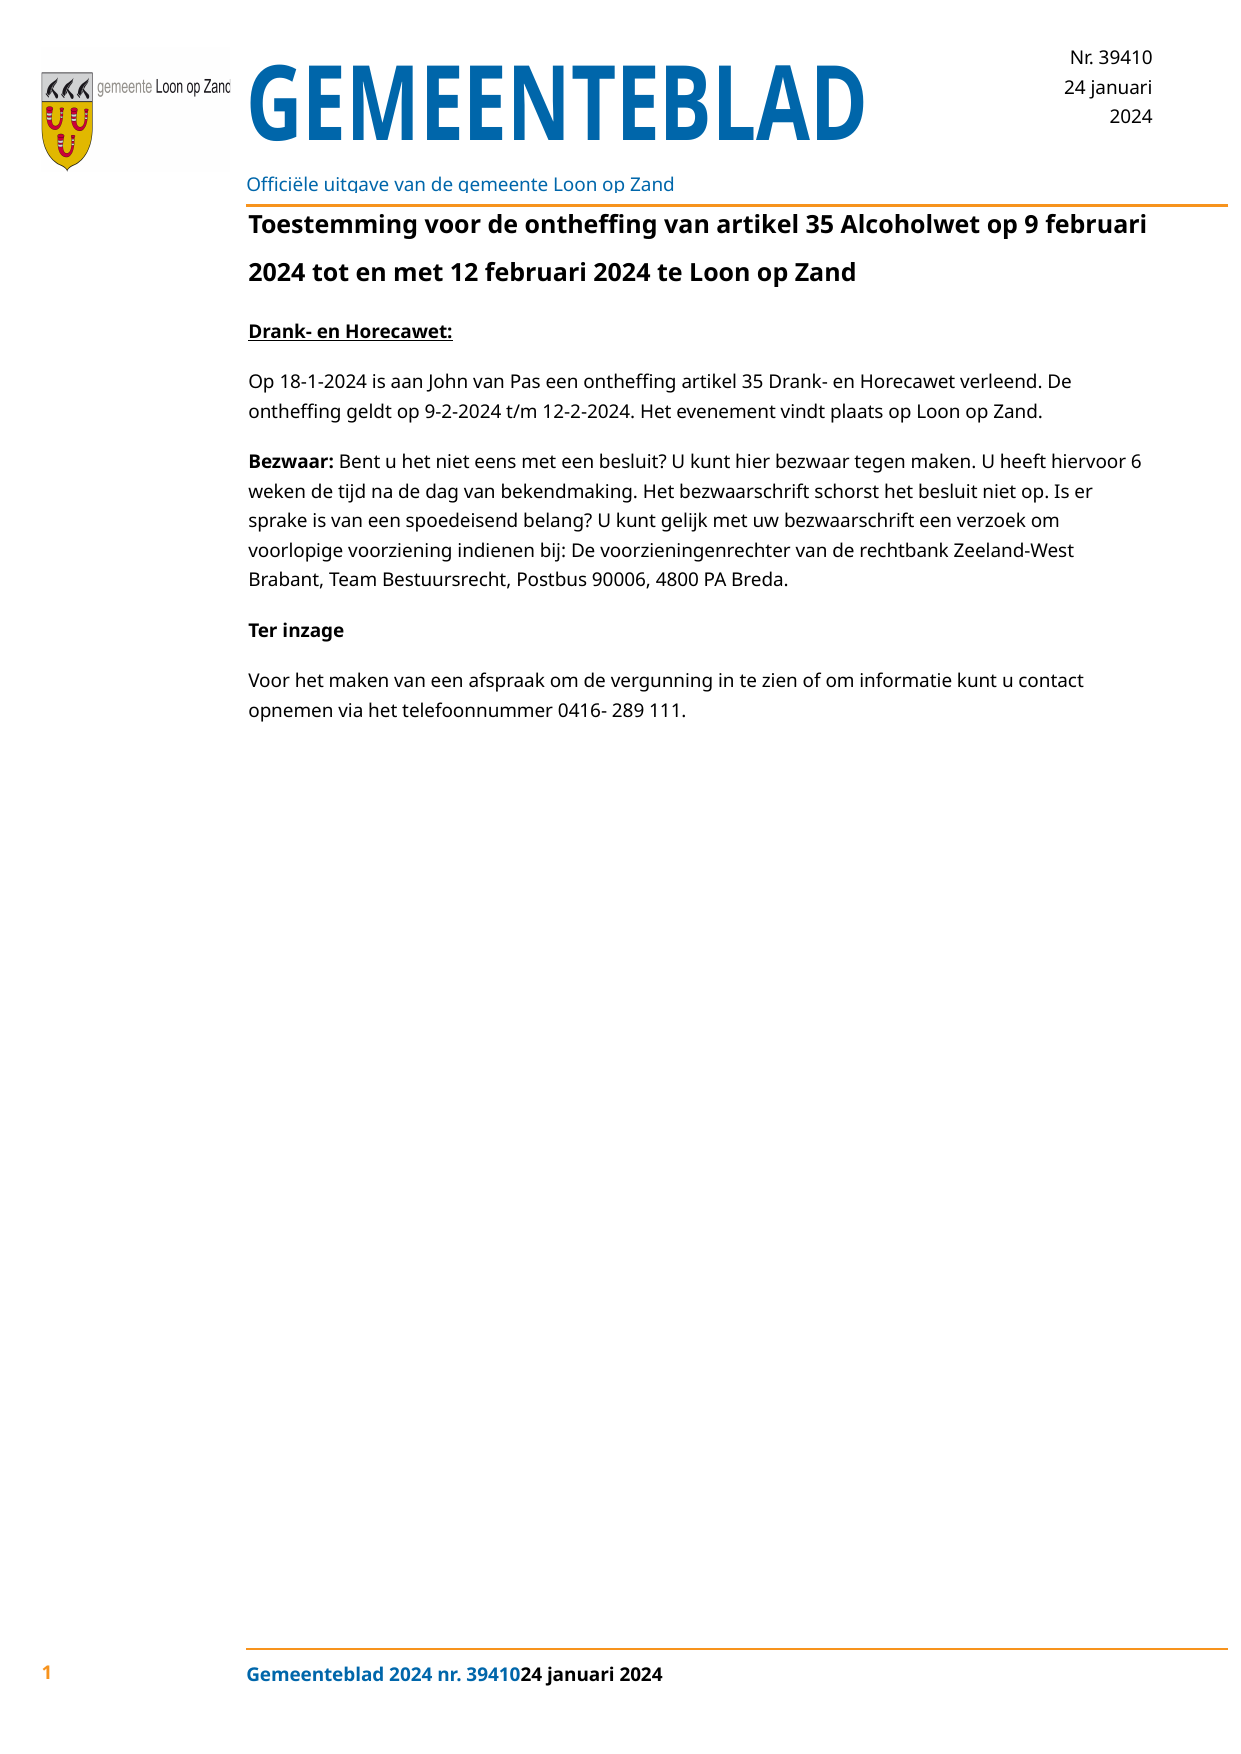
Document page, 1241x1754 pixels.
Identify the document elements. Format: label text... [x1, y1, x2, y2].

text Bezwaar: Bent u het niet eens met een besluit? U kunt hier bezwaar tegen maken. U heeft hiervoor 6 weken de tijd na de dag van bekendmaking. Het bezwaarschrift schorst het besluit niet op. Is er sprake is van een spoedeisend belang? U kunt gelijk met uw bezwaarschrift een verzoek om voorlopige voorziening indienen bij: De voorzieningenrechter van de rechtbank Zeeland-West Brabant, Team Bestuursrecht, Postbus 90006, 4800 PA Breda. [248, 448, 1152, 592]
text Toestemming voor de ontheffing van artikel 35 Alcoholwet op 9 februari 2024 tot en met 12 februari 2024 te Loon op Zand [248, 207, 1152, 288]
text Voor het maken van een afspraak om de vergunning in te zien of om informatie kunt u contact opnemen via het telefoonnummer 0416- 289 111. [248, 667, 1152, 723]
picture [41, 47, 231, 172]
text Drank- en Horecawet: [248, 318, 1152, 344]
text Op 18-1-2024 is aan John van Pas een ontheffing artikel 35 Drank- en Horecawet verleend. De ontheffing geldt op 9-2-2024 t/m 12-2-2024. Het evenement vindt plaats op Loon op Zand. [248, 368, 1152, 424]
text Ter inzage [248, 617, 1152, 643]
